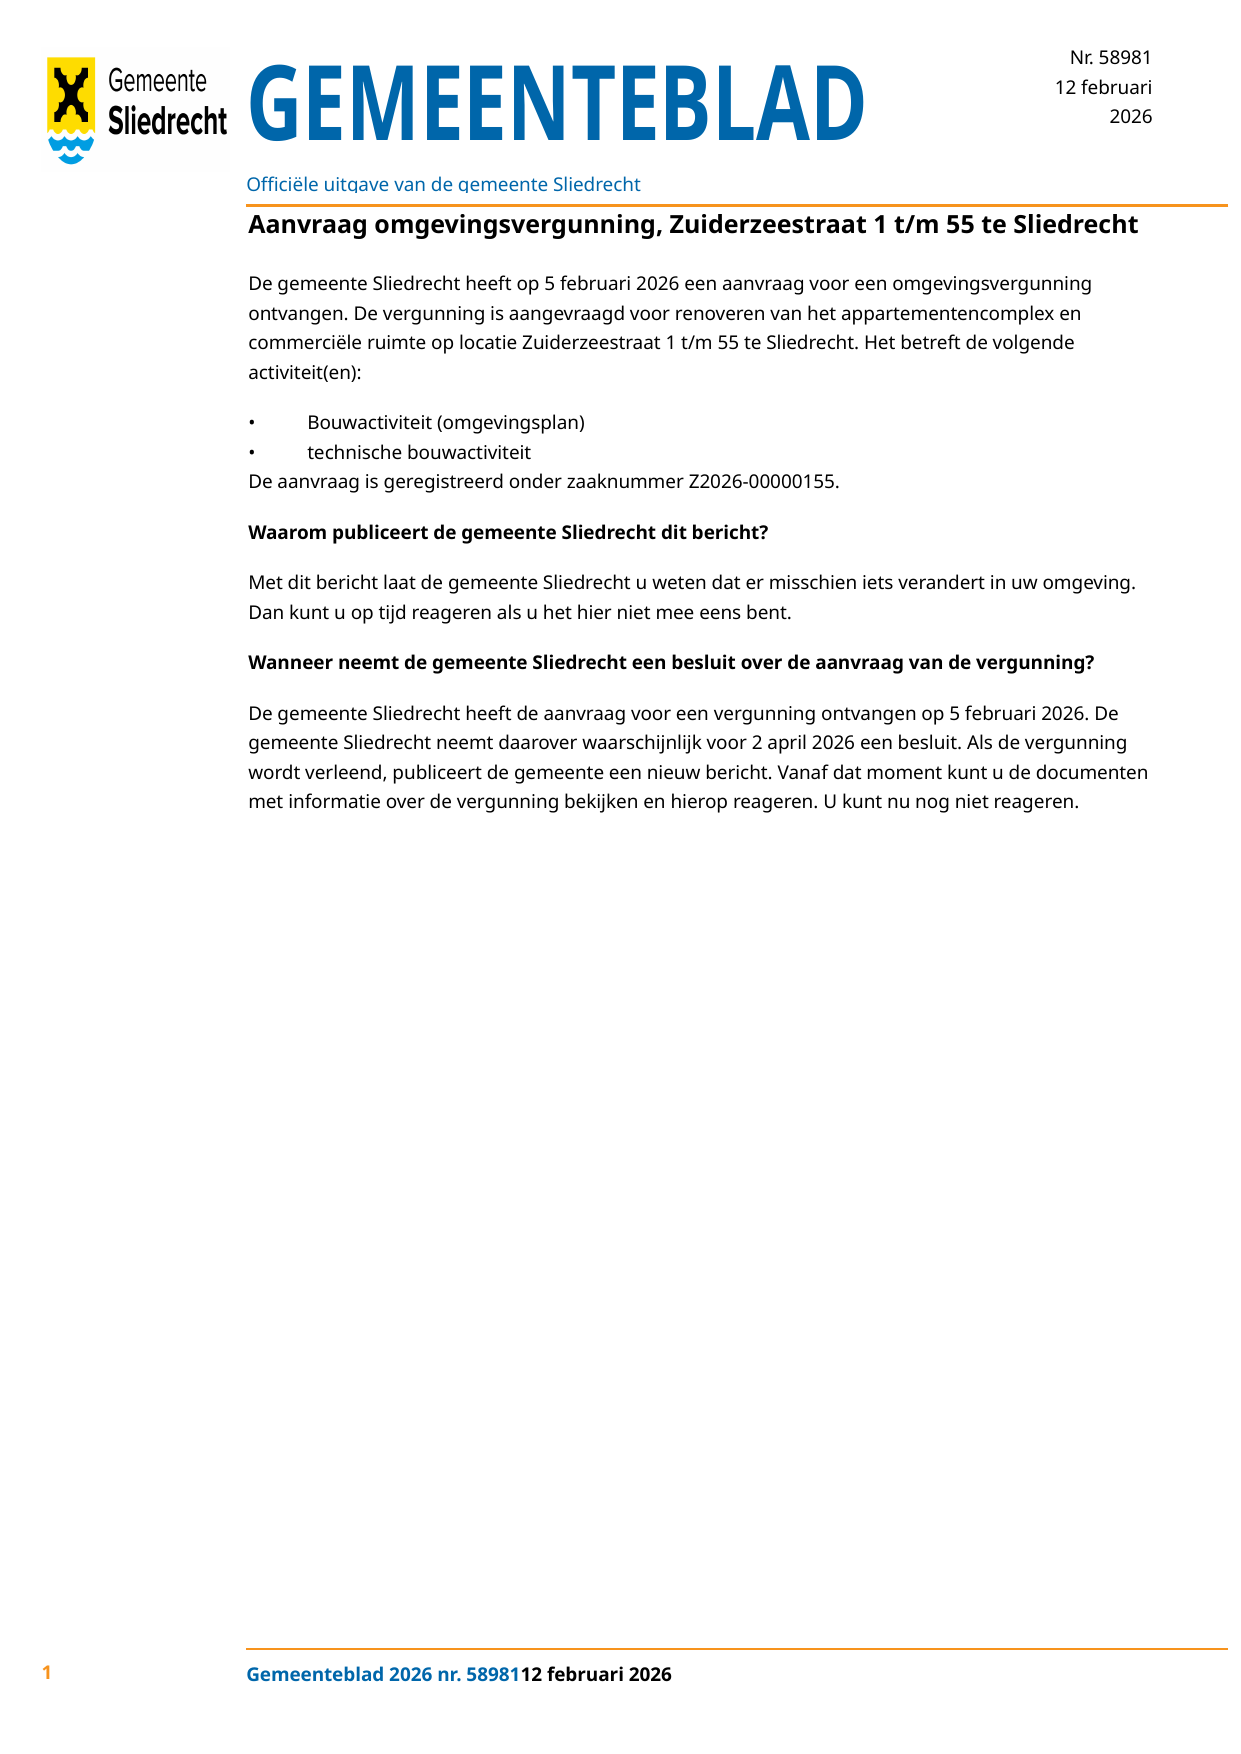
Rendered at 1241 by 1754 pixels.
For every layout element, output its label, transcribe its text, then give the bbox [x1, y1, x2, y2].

list technische bouwactiviteit [248, 439, 1152, 465]
text De gemeente Sliedrecht heeft de aanvraag voor een vergunning ontvangen op 5 februari 2026. De gemeente Sliedrecht neemt daarover waarschijnlijk voor 2 april 2026 een besluit. Als de vergunning wordt verleend, publiceert de gemeente een nieuw bericht. Vanaf dat moment kunt u de documenten met informatie over de vergunning bekijken en hierop reageren. U kunt nu nog niet reageren. [248, 700, 1152, 814]
text De aanvraag is geregistreerd onder zaaknummer Z2026-00000155. [248, 469, 1152, 494]
text Met dit bericht laat de gemeente Sliedrecht u weten dat er misschien iets verandert in uw omgeving. Dan kunt u op tijd reageren als u het hier niet mee eens bent. [248, 569, 1152, 625]
text De gemeente Sliedrecht heeft op 5 februari 2026 een aanvraag voor een omgevingsvergunning ontvangen. De vergunning is aangevraagd voor renoveren van het appartementencomplex en commerciële ruimte op locatie Zuiderzeestraat 1 t/m 55 te Sliedrecht. Het betreft de volgende activiteit(en): [248, 270, 1152, 385]
list Bouwactiviteit (omgevingsplan) [248, 409, 1152, 435]
text Waarom publiceert de gemeente Sliedrecht dit bericht? [248, 519, 1152, 545]
text Aanvraag omgevingsvergunning, Zuiderzeestraat 1 t/m 55 te Sliedrecht [248, 207, 1152, 241]
picture [41, 47, 231, 172]
text Wanneer neemt de gemeente Sliedrecht een besluit over de aanvraag van de vergunning? [248, 649, 1152, 675]
